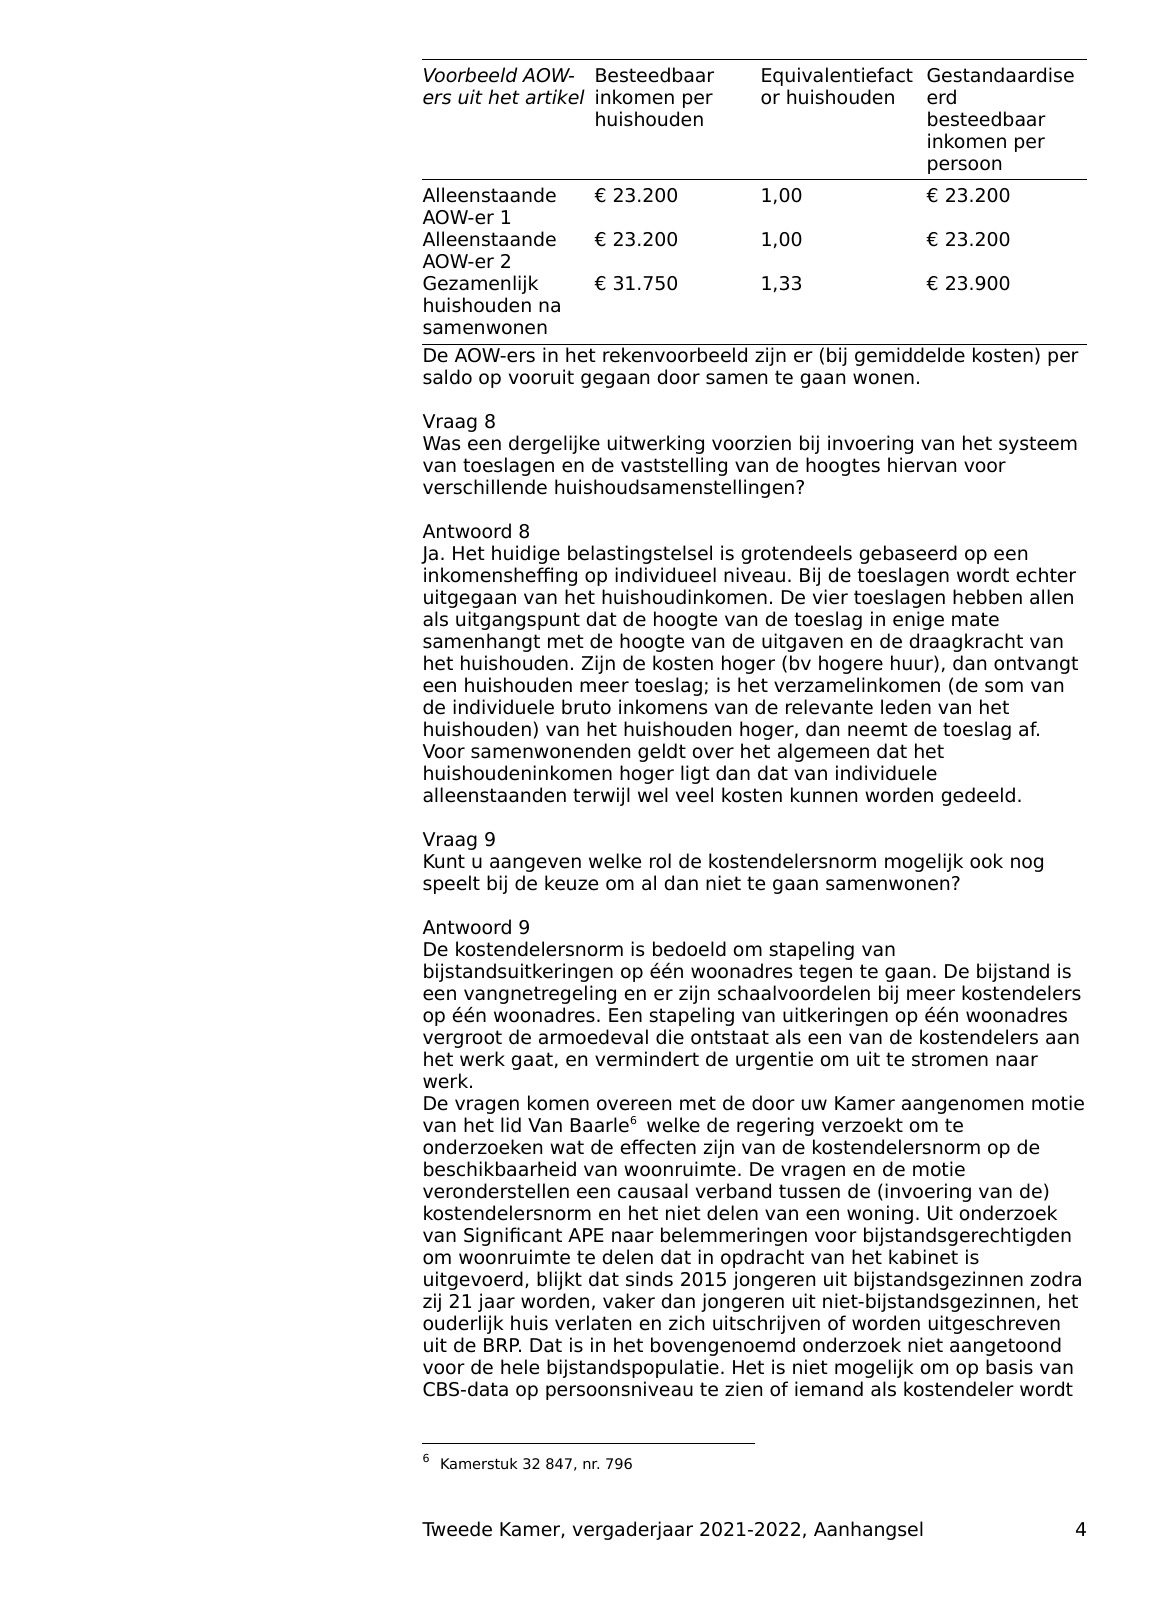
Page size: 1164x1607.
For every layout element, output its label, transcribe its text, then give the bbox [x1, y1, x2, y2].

table_header Voorbeeld AOW-ers uit het artikel [422, 60, 588, 179]
table_cell 1,00 [754, 180, 921, 229]
text Antwoord 9 [422, 917, 1087, 939]
table_cell 1,00 [754, 229, 921, 273]
table_cell Gezamenlijk huishouden na samenwonen [422, 273, 588, 344]
table_cell € 23.200 [588, 180, 754, 229]
table_cell € 31.750 [588, 273, 754, 344]
table_cell Alleenstaande AOW-er 2 [422, 229, 588, 273]
text De AOW-ers in het rekenvoorbeeld zijn er (bij gemiddelde kosten) per saldo op vooruit gegaan door samen te gaan wonen. [422, 345, 1087, 389]
text Vraag 8 [422, 411, 1087, 433]
table_header Besteedbaar inkomen per huishouden [588, 60, 754, 179]
text De vragen komen overeen met de door uw Kamer aangenomen motie van het lid Van Baarle welke de regering verzoekt om te onderzoeken wat de effecten zijn van de kostendelersnorm op de beschikbaarheid van woonruimte. De vragen en de motie veronderstellen een causaal verband tussen de (invoering van de) kostendelersnorm en het niet delen van een woning. Uit onderzoek van Significant APE naar belemmeringen voor bijstandsgerechtigden om woonruimte te delen dat in opdracht van het kabinet is uitgevoerd, blijkt dat sinds 2015 jongeren uit bijstandsgezinnen zodra zij 21 jaar worden, vaker dan jongeren uit niet-bijstandsgezinnen, het ouderlijk huis verlaten en zich uitschrijven of worden uitgeschreven uit de BRP. Dat is in het bovengenoemd onderzoek niet aangetoond voor de hele bijstandspopulatie. Het is niet mogelijk om op basis van CBS-data op persoonsniveau te zien of iemand als kostendeler wordt [422, 1093, 1087, 1401]
table_cell 1,33 [754, 273, 921, 344]
text Kunt u aangeven welke rol de kostendelersnorm mogelijk ook nog speelt bij de keuze om al dan niet te gaan samenwonen? [422, 851, 1087, 895]
table_header Gestandaardiseerd besteedbaar inkomen per persoon [921, 60, 1087, 179]
text Was een dergelijke uitwerking voorzien bij invoering van het systeem van toeslagen en de vaststelling van de hoogtes hiervan voor verschillende huishoudsamenstellingen? [422, 433, 1087, 499]
table_cell Alleenstaande AOW-er 1 [422, 180, 588, 229]
text Antwoord 8 [422, 521, 1087, 543]
table_cell € 23.900 [921, 273, 1087, 344]
table_cell € 23.200 [921, 180, 1087, 229]
table_header Equivalentiefactor huishouden [754, 60, 921, 179]
text Vraag 9 [422, 829, 1087, 851]
table_cell € 23.200 [588, 229, 754, 273]
text Ja. Het huidige belastingstelsel is grotendeels gebaseerd op een inkomensheffing op individueel niveau. Bij de toeslagen wordt echter uitgegaan van het huishoudinkomen. De vier toeslagen hebben allen als uitgangspunt dat de hoogte van de toeslag in enige mate samenhangt met de hoogte van de uitgaven en de draagkracht van het huishouden. Zijn de kosten hoger (bv hogere huur), dan ontvangt een huishouden meer toeslag; is het verzamelinkomen (de som van de individuele bruto inkomens van de relevante leden van het huishouden) van het huishouden hoger, dan neemt de toeslag af. Voor samenwonenden geldt over het algemeen dat het huishoudeninkomen hoger ligt dan dat van individuele alleenstaanden terwijl wel veel kosten kunnen worden gedeeld. [422, 543, 1087, 807]
text Kamerstuk 32 847, nr. 796 [422, 1452, 1087, 1474]
text De kostendelersnorm is bedoeld om stapeling van bijstandsuitkeringen op één woonadres tegen te gaan. De bijstand is een vangnetregeling en er zijn schaalvoordelen bij meer kostendelers op één woonadres. Een stapeling van uitkeringen op één woonadres vergroot de armoedeval die ontstaat als een van de kostendelers aan het werk gaat, en vermindert de urgentie om uit te stromen naar werk. [422, 939, 1087, 1093]
table_cell € 23.200 [921, 229, 1087, 273]
